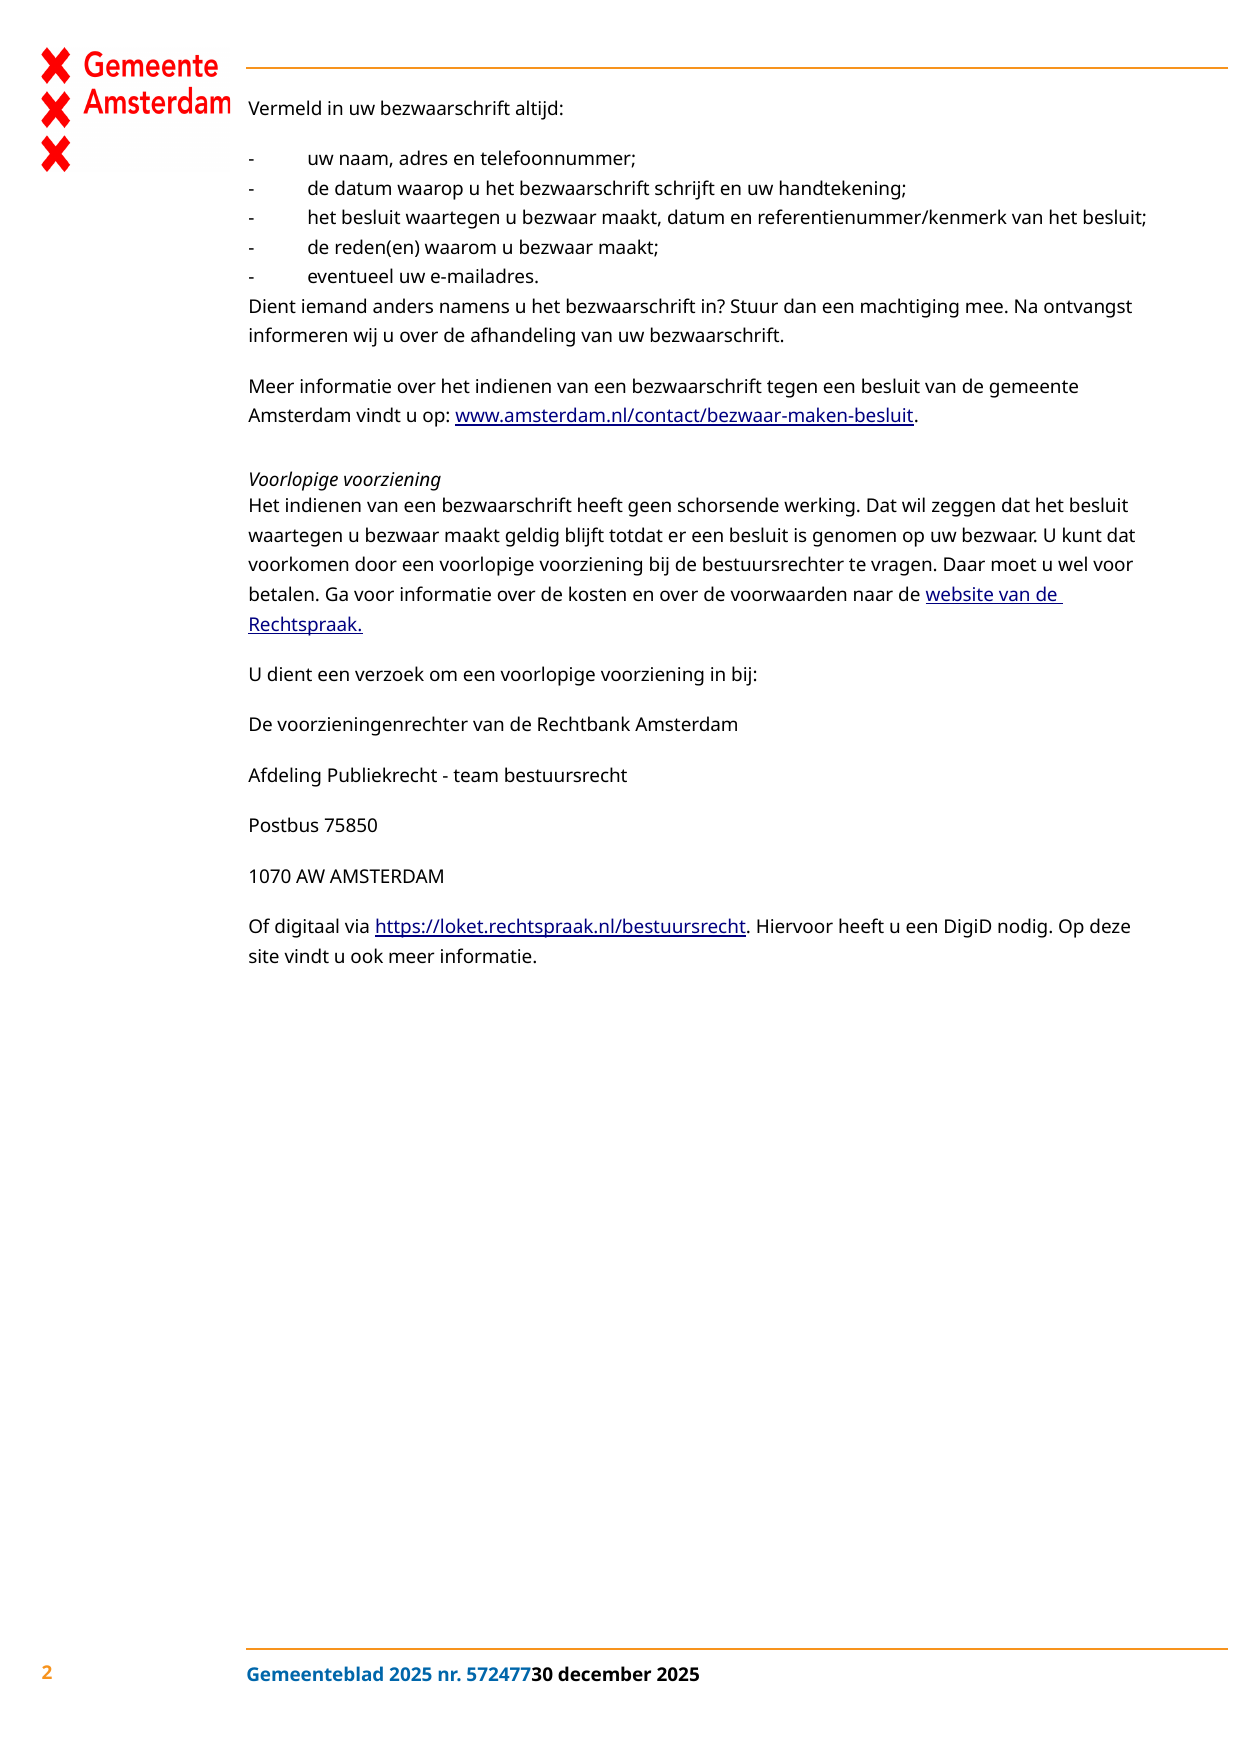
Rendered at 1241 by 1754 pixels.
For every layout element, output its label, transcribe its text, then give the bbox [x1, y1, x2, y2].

text 1070 AW AMSTERDAM [248, 863, 1152, 888]
text Dient iemand anders namens u het bezwaarschrift in? Stuur dan een machtiging mee. Na ontvangst informeren wij u over de afhandeling van uw bezwaarschrift. [248, 293, 1152, 348]
list eventueel uw e-mailadres. [248, 263, 1152, 289]
text Het indienen van een bezwaarschrift heeft geen schorsende werking. Dat wil zeggen dat het besluit waartegen u bezwaar maakt geldig blijft totdat er een besluit is genomen op uw bezwaar. U kunt dat voorkomen door een voorlopige voorziening bij de bestuursrechter te vragen. Daar moet u wel voor betalen. Ga voor informatie over de kosten en over de voorwaarden naar de website van de Rechtspraak. [248, 492, 1152, 636]
text U dient een verzoek om een voorlopige voorziening in bij: [248, 661, 1152, 687]
list de datum waarop u het bezwaarschrift schrijft en uw handtekening; [248, 175, 1152, 201]
text Meer informatie over het indienen van een bezwaarschrift tegen een besluit van de gemeente Amsterdam vindt u op: www.amsterdam.nl/contact/bezwaar-maken-besluit. [248, 373, 1152, 428]
text Vermeld in uw bezwaarschrift altijd: [248, 95, 1152, 121]
list het besluit waartegen u bezwaar maakt, datum en referentienummer/kenmerk van het besluit; [248, 204, 1152, 230]
list uw naam, adres en telefoonnummer; [248, 145, 1152, 171]
list de reden(en) waarom u bezwaar maakt; [248, 234, 1152, 260]
text Postbus 75850 [248, 812, 1152, 838]
picture [41, 47, 231, 172]
text De voorzieningenrechter van de Rechtbank Amsterdam [248, 712, 1152, 737]
text Of digitaal via https://loket.rechtspraak.nl/bestuursrecht. Hiervoor heeft u een DigiD nodig. Op deze site vindt u ook meer informatie. [248, 913, 1152, 968]
text Voorlopige voorziening [248, 467, 1152, 492]
text Afdeling Publiekrecht - team bestuursrecht [248, 762, 1152, 788]
